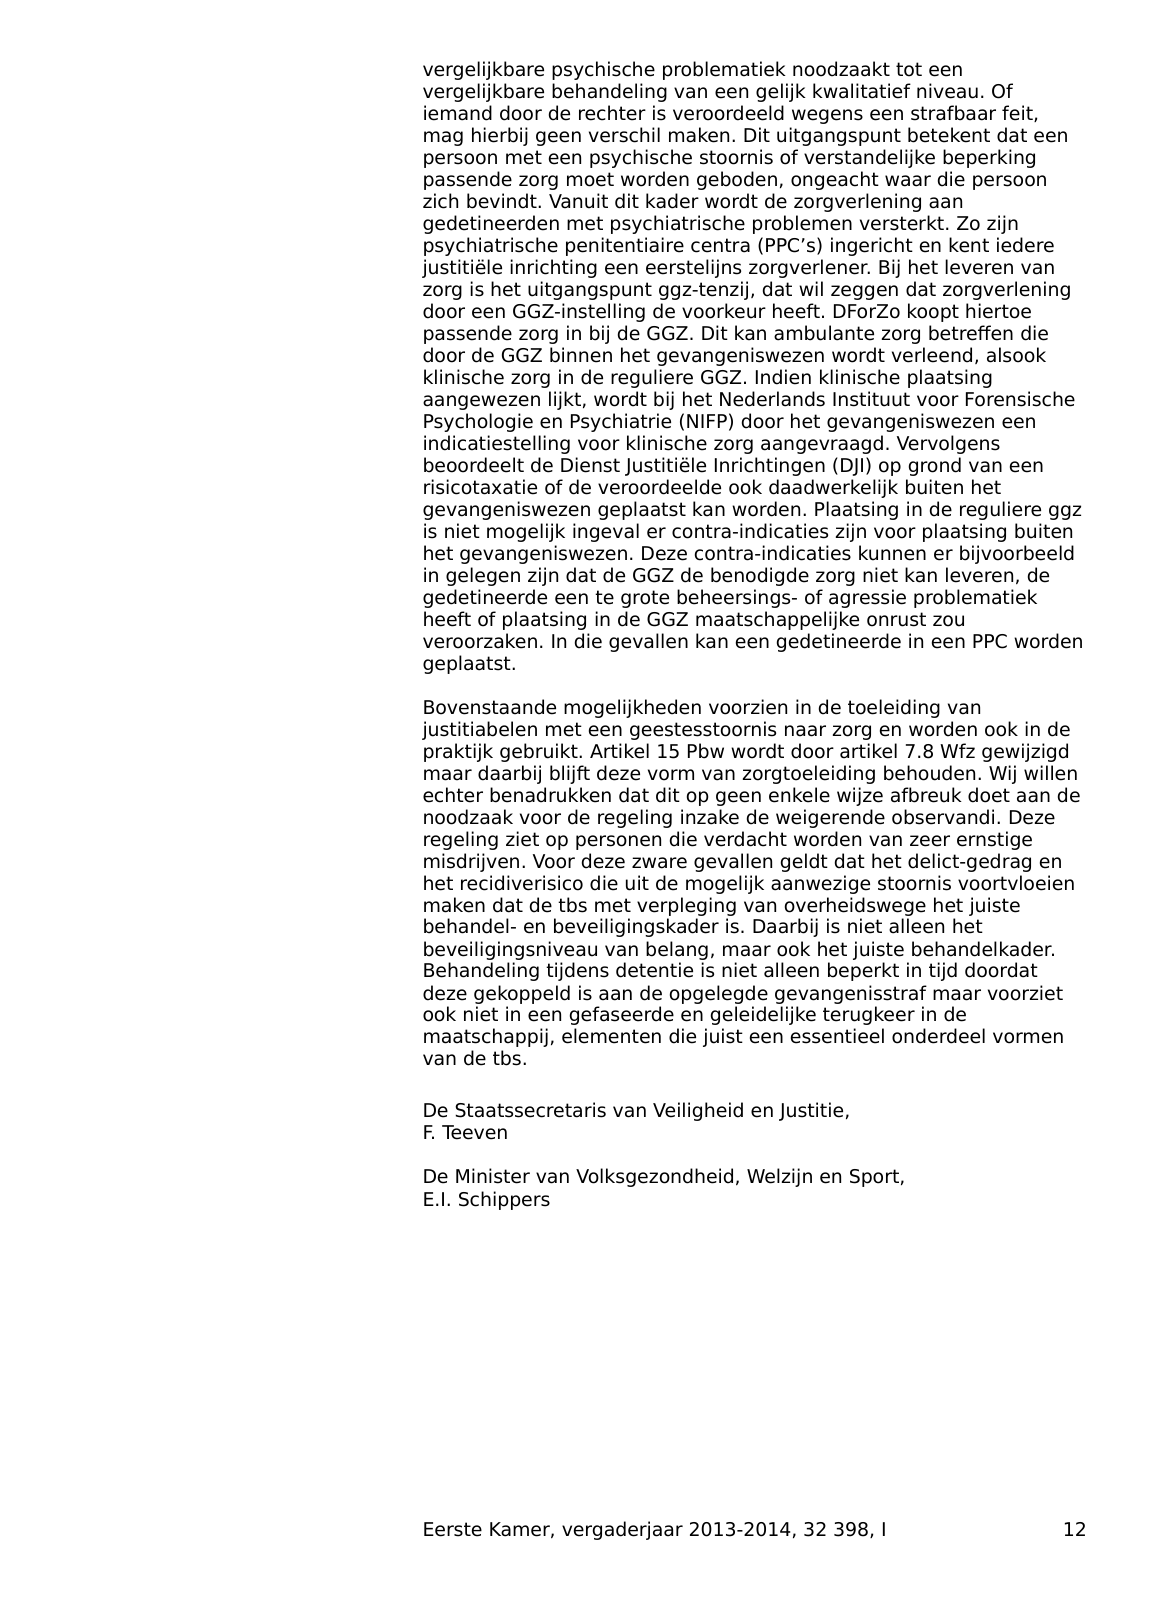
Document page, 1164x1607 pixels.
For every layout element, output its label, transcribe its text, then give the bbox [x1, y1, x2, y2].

text De Staatssecretaris van Veiligheid en Justitie, F. Teeven [422, 1100, 1087, 1144]
text vergelijkbare psychische problematiek noodzaakt tot een vergelijkbare behandeling van een gelijk kwalitatief niveau. Of iemand door de rechter is veroordeeld wegens een strafbaar feit, mag hierbij geen verschil maken. Dit uitgangspunt betekent dat een persoon met een psychische stoornis of verstandelijke beperking passende zorg moet worden geboden, ongeacht waar die persoon zich bevindt. Vanuit dit kader wordt de zorgverlening aan gedetineerden met psychiatrische problemen versterkt. Zo zijn psychiatrische penitentiaire centra (PPC’s) ingericht en kent iedere justitiële inrichting een eerstelijns zorgverlener. Bij het leveren van zorg is het uitgangspunt ggz-tenzij, dat wil zeggen dat zorgverlening door een GGZ-instelling de voorkeur heeft. DForZo koopt hiertoe passende zorg in bij de GGZ. Dit kan ambulante zorg betreffen die door de GGZ binnen het gevangeniswezen wordt verleend, alsook klinische zorg in de reguliere GGZ. Indien klinische plaatsing aangewezen lijkt, wordt bij het Nederlands Instituut voor Forensische Psychologie en Psychiatrie (NIFP) door het gevangeniswezen een indicatiestelling voor klinische zorg aangevraagd. Vervolgens beoordeelt de Dienst Justitiële Inrichtingen (DJI) op grond van een risicotaxatie of de veroordeelde ook daadwerkelijk buiten het gevangeniswezen geplaatst kan worden. Plaatsing in de reguliere ggz is niet mogelijk ingeval er contra-indicaties zijn voor plaatsing buiten het gevangeniswezen. Deze contra-indicaties kunnen er bijvoorbeeld in gelegen zijn dat de GGZ de benodigde zorg niet kan leveren, de gedetineerde een te grote beheersings- of agressie problematiek heeft of plaatsing in de GGZ maatschappelijke onrust zou veroorzaken. In die gevallen kan een gedetineerde in een PPC worden geplaatst. [422, 59, 1087, 674]
text De Minister van Volksgezondheid, Welzijn en Sport, E.I. Schippers [422, 1166, 1087, 1210]
text Bovenstaande mogelijkheden voorzien in de toeleiding van justitiabelen met een geestesstoornis naar zorg en worden ook in de praktijk gebruikt. Artikel 15 Pbw wordt door artikel 7.8 Wfz gewijzigd maar daarbij blijft deze vorm van zorgtoeleiding behouden. Wij willen echter benadrukken dat dit op geen enkele wijze afbreuk doet aan de noodzaak voor de regeling inzake de weigerende observandi. Deze regeling ziet op personen die verdacht worden van zeer ernstige misdrijven. Voor deze zware gevallen geldt dat het delict-gedrag en het recidiverisico die uit de mogelijk aanwezige stoornis voortvloeien maken dat de tbs met verpleging van overheidswege het juiste behandel- en beveiligingskader is. Daarbij is niet alleen het beveiligingsniveau van belang, maar ook het juiste behandelkader. Behandeling tijdens detentie is niet alleen beperkt in tijd doordat deze gekoppeld is aan de opgelegde gevangenisstraf maar voorziet ook niet in een gefaseerde en geleidelijke terugkeer in de maatschappij, elementen die juist een essentieel onderdeel vormen van de tbs. [422, 697, 1087, 1070]
